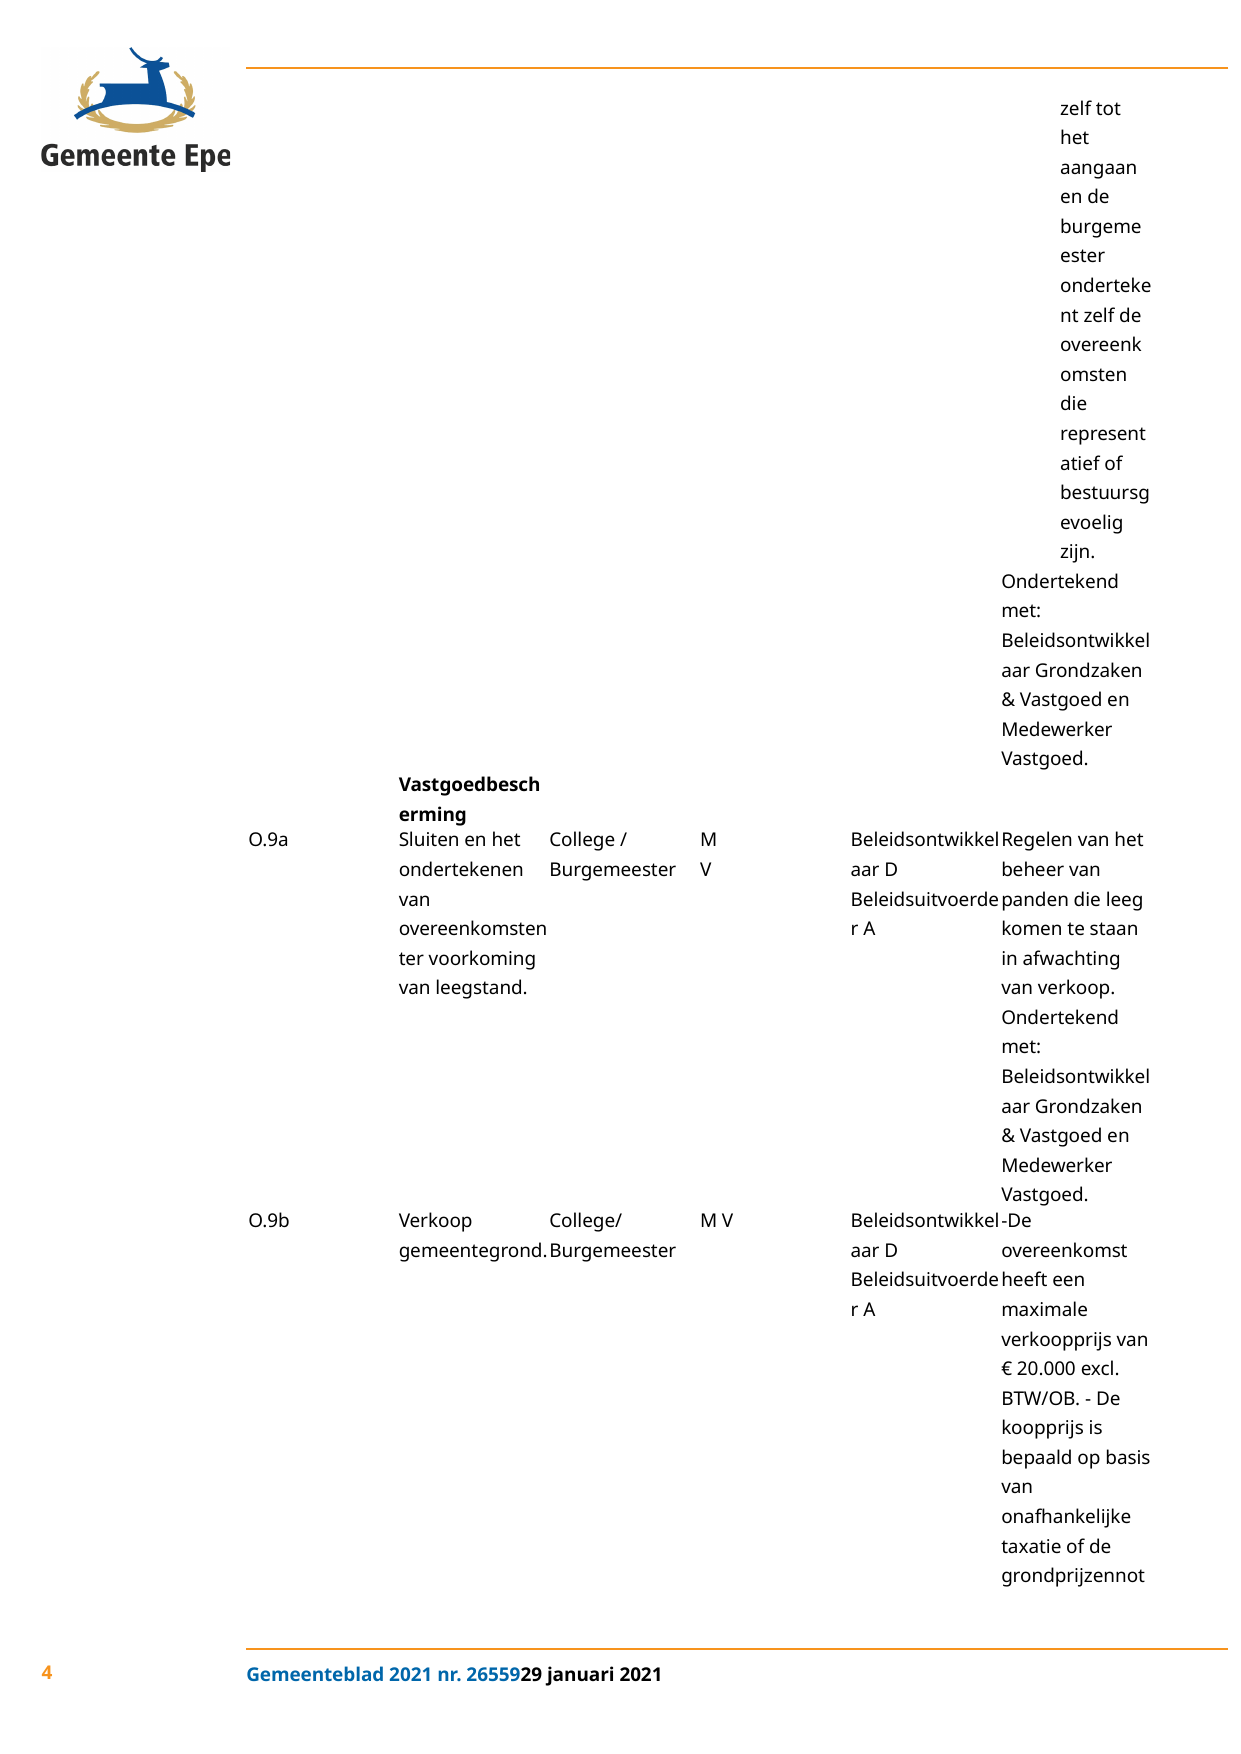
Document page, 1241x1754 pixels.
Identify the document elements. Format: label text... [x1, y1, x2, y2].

table_cell M V [700, 1208, 850, 1588]
table_cell Verkoop gemeentegrond. [399, 1208, 549, 1588]
table_cell Regelen van het beheer van panden die leeg komen te staan in afwachting van verkoop. Ondertekend met: Beleidsontwikkelaar Grondzaken & Vastgoed en Medewerker Vastgoed. [1001, 827, 1152, 1207]
table_cell [399, 95, 549, 771]
table_cell zelf tot het aangaan en de burgemeester ondertekent zelf de overeenkomsten die representatief of bestuursgevoelig zijn. Ondertekend met: Beleidsontwikkelaar Grondzaken & Vastgoed en Medewerker Vastgoed. [1001, 95, 1152, 771]
table_cell -De overeenkomst heeft een maximale verkoopprijs van € 20.000 excl. BTW/OB. - De koopprijs is bepaald op basis van onafhankelijke taxatie of de grondprijzennot [1001, 1208, 1152, 1588]
table_cell Vastgoedbescherming [399, 771, 549, 827]
table_cell [549, 95, 700, 771]
table_cell College / Burgemeester [549, 827, 700, 1207]
table_cell [700, 95, 850, 771]
table_cell O.9b [248, 1208, 398, 1588]
table_cell [850, 95, 1001, 771]
picture [41, 47, 231, 172]
table_cell [1001, 771, 1152, 827]
table_cell Beleidsontwikkelaar D Beleidsuitvoerder A [850, 827, 1001, 1207]
table_cell [850, 771, 1001, 827]
table_cell M V [700, 827, 850, 1207]
table_cell [248, 95, 398, 771]
table_cell Sluiten en het ondertekenen van overeenkomsten ter voorkoming van leegstand. [399, 827, 549, 1207]
table_cell Beleidsontwikkelaar D Beleidsuitvoerder A [850, 1208, 1001, 1588]
table_cell [248, 771, 398, 827]
table_cell O.9a [248, 827, 398, 1207]
table_cell College/ Burgemeester [549, 1208, 700, 1588]
table_cell [700, 771, 850, 827]
table_cell [549, 771, 700, 827]
